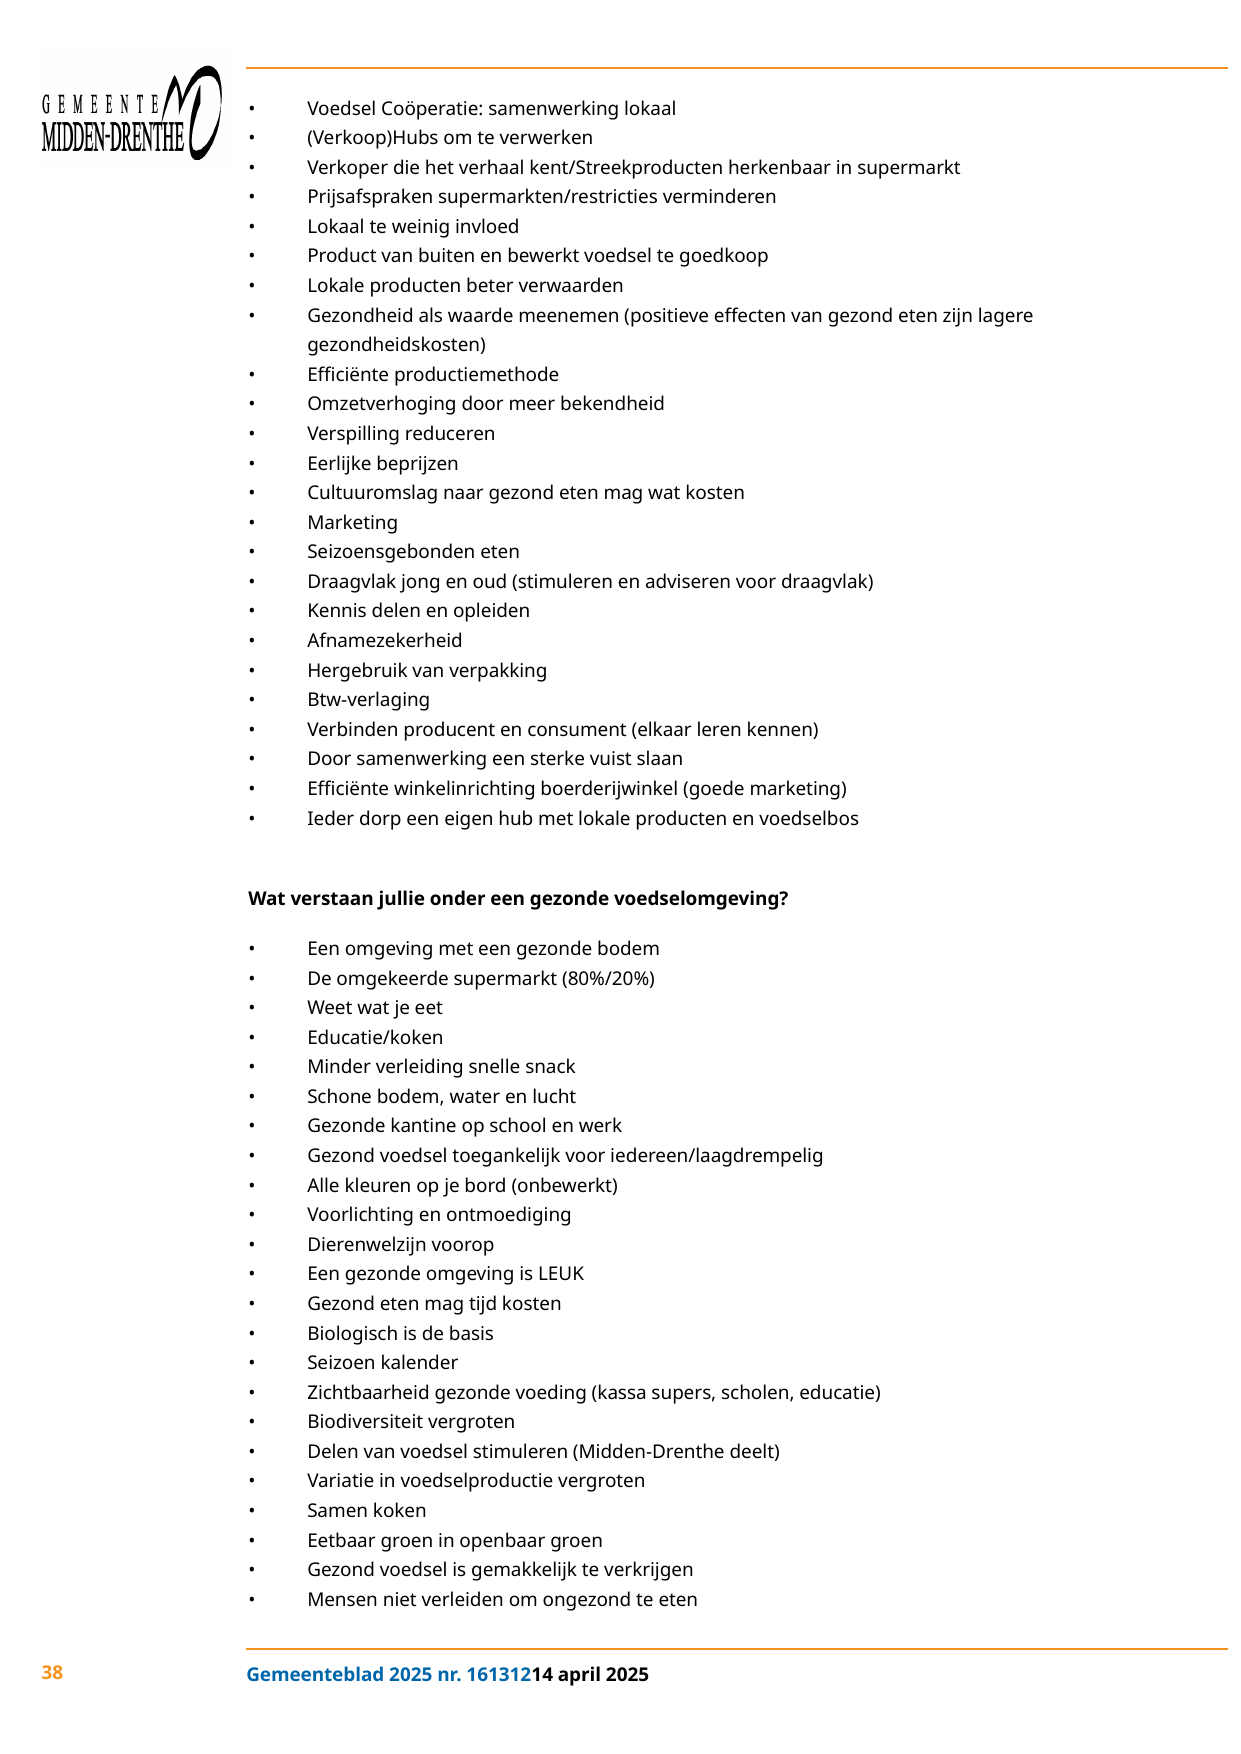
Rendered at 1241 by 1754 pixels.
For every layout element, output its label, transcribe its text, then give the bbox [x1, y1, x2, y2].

list Educatie/koken [248, 1024, 1152, 1050]
list Marketing [248, 509, 1152, 535]
list Biodiversiteit vergroten [248, 1408, 1152, 1434]
list Btw-verlaging [248, 686, 1152, 712]
list Voedsel Coöperatie: samenwerking lokaal [248, 95, 1152, 121]
list Alle kleuren op je bord (onbewerkt) [248, 1172, 1152, 1198]
list Schone bodem, water en lucht [248, 1083, 1152, 1109]
list Lokale producten beter verwaarden [248, 272, 1152, 298]
list Biologisch is de basis [248, 1320, 1152, 1346]
list Verspilling reduceren [248, 420, 1152, 446]
list Delen van voedsel stimuleren (Midden-Drenthe deelt) [248, 1438, 1152, 1464]
list Zichtbaarheid gezonde voeding (kassa supers, scholen, educatie) [248, 1379, 1152, 1405]
list Eetbaar groen in openbaar groen [248, 1527, 1152, 1553]
list Product van buiten en bewerkt voedsel te goedkoop [248, 243, 1152, 268]
list Dierenwelzijn voorop [248, 1231, 1152, 1257]
list Samen koken [248, 1497, 1152, 1523]
list Variatie in voedselproductie vergroten [248, 1468, 1152, 1493]
list Omzetverhoging door meer bekendheid [248, 391, 1152, 416]
list Seizoensgebonden eten [248, 538, 1152, 564]
list Gezonde kantine op school en werk [248, 1113, 1152, 1138]
list Afnamezekerheid [248, 627, 1152, 653]
list (Verkoop)Hubs om te verwerken [248, 124, 1152, 150]
list Lokaal te weinig invloed [248, 213, 1152, 239]
list Gezondheid als waarde meenemen (positieve effecten van gezond eten zijn lagere gezondheidskosten) [248, 302, 1152, 357]
list Cultuuromslag naar gezond eten mag wat kosten [248, 479, 1152, 505]
list Mensen niet verleiden om ongezond te eten [248, 1586, 1152, 1612]
list Eerlijke beprijzen [248, 450, 1152, 476]
list Verkoper die het verhaal kent/Streekproducten herkenbaar in supermarkt [248, 154, 1152, 180]
list Gezond eten mag tijd kosten [248, 1290, 1152, 1316]
list Hergebruik van verpakking [248, 657, 1152, 683]
list Prijsafspraken supermarkten/restricties verminderen [248, 183, 1152, 209]
list Weet wat je eet [248, 994, 1152, 1020]
list Een omgeving met een gezonde bodem [248, 935, 1152, 961]
list Gezond voedsel is gemakkelijk te verkrijgen [248, 1556, 1152, 1582]
picture [41, 47, 231, 172]
text Wat verstaan jullie onder een gezonde voedselomgeving? [248, 885, 1152, 911]
list Kennis delen en opleiden [248, 598, 1152, 623]
list Efficiënte productiemethode [248, 361, 1152, 387]
list Draagvlak jong en oud (stimuleren en adviseren voor draagvlak) [248, 568, 1152, 594]
list Minder verleiding snelle snack [248, 1053, 1152, 1079]
list Gezond voedsel toegankelijk voor iedereen/laagdrempelig [248, 1142, 1152, 1168]
list Ieder dorp een eigen hub met lokale producten en voedselbos [248, 805, 1152, 831]
list De omgekeerde supermarkt (80%/20%) [248, 965, 1152, 991]
list Door samenwerking een sterke vuist slaan [248, 746, 1152, 771]
list Seizoen kalender [248, 1349, 1152, 1375]
list Voorlichting en ontmoediging [248, 1201, 1152, 1227]
list Efficiënte winkelinrichting boerderijwinkel (goede marketing) [248, 775, 1152, 801]
list Verbinden producent en consument (elkaar leren kennen) [248, 716, 1152, 742]
list Een gezonde omgeving is LEUK [248, 1261, 1152, 1286]
